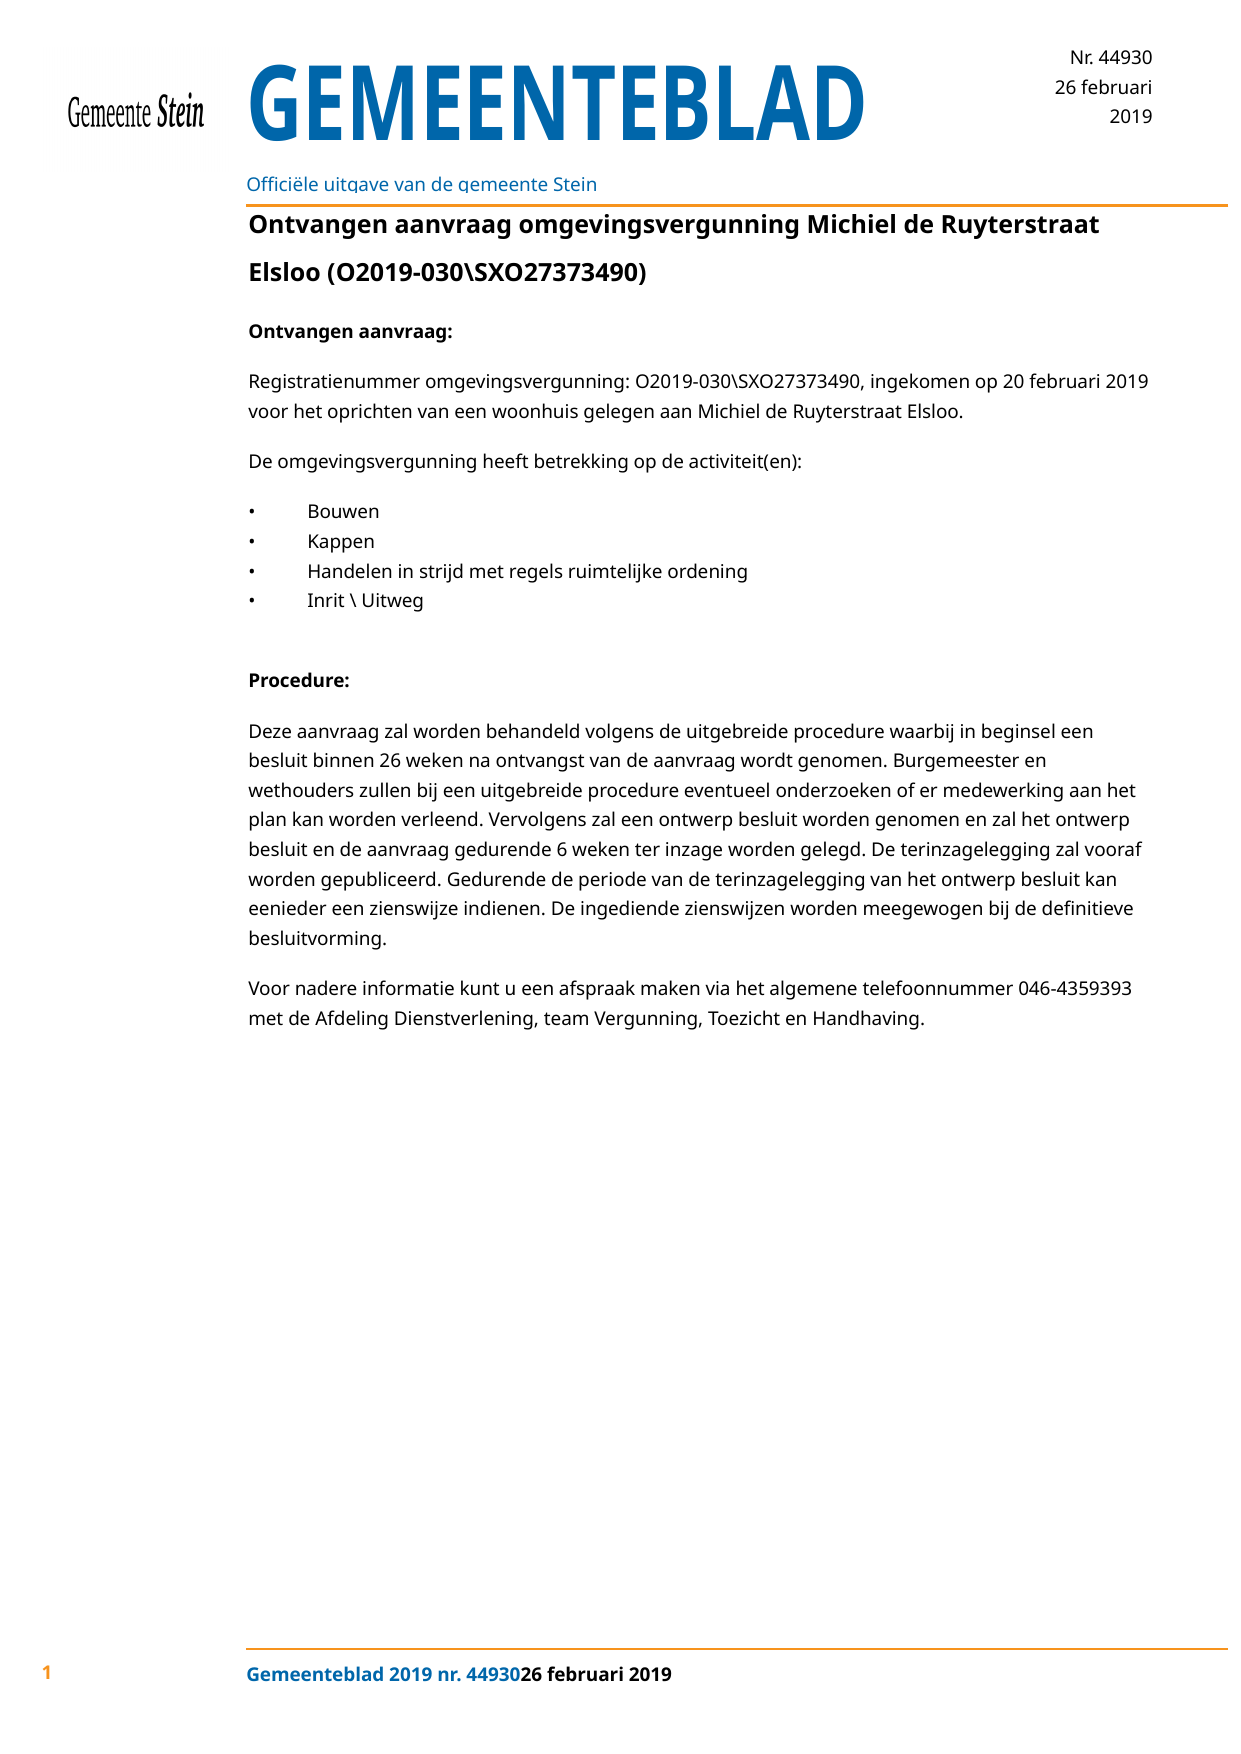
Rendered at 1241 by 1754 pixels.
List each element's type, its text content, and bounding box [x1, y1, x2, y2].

list Bouwen [248, 499, 1152, 524]
text De omgevingsvergunning heeft betrekking op de activiteit(en): [248, 448, 1152, 474]
text Deze aanvraag zal worden behandeld volgens de uitgebreide procedure waarbij in beginsel een besluit binnen 26 weken na ontvangst van de aanvraag wordt genomen. Burgemeester en wethouders zullen bij een uitgebreide procedure eventueel onderzoeken of er medewerking aan het plan kan worden verleend. Vervolgens zal een ontwerp besluit worden genomen en zal het ontwerp besluit en de aanvraag gedurende 6 weken ter inzage worden gelegd. De terinzagelegging zal vooraf worden gepubliceerd. Gedurende de periode van de terinzagelegging van het ontwerp besluit kan eenieder een zienswijze indienen. De ingediende zienswijzen worden meegewogen bij de definitieve besluitvorming. [248, 718, 1152, 951]
list Kappen [248, 528, 1152, 554]
text Ontvangen aanvraag: [248, 318, 1152, 344]
list Handelen in strijd met regels ruimtelijke ordening [248, 558, 1152, 584]
list Inrit \ Uitweg [248, 587, 1152, 613]
text Registratienummer omgevingsvergunning: O2019-030\SXO27373490, ingekomen op 20 februari 2019 voor het oprichten van een woonhuis gelegen aan Michiel de Ruyterstraat Elsloo. [248, 368, 1152, 424]
text Voor nadere informatie kunt u een afspraak maken via het algemene telefoonnummer 046-4359393 met de Afdeling Dienstverlening, team Vergunning, Toezicht en Handhaving. [248, 975, 1152, 1031]
text Procedure: [248, 667, 1152, 693]
picture [41, 47, 231, 172]
text Ontvangen aanvraag omgevingsvergunning Michiel de Ruyterstraat Elsloo (O2019-030\SXO27373490) [248, 207, 1152, 288]
